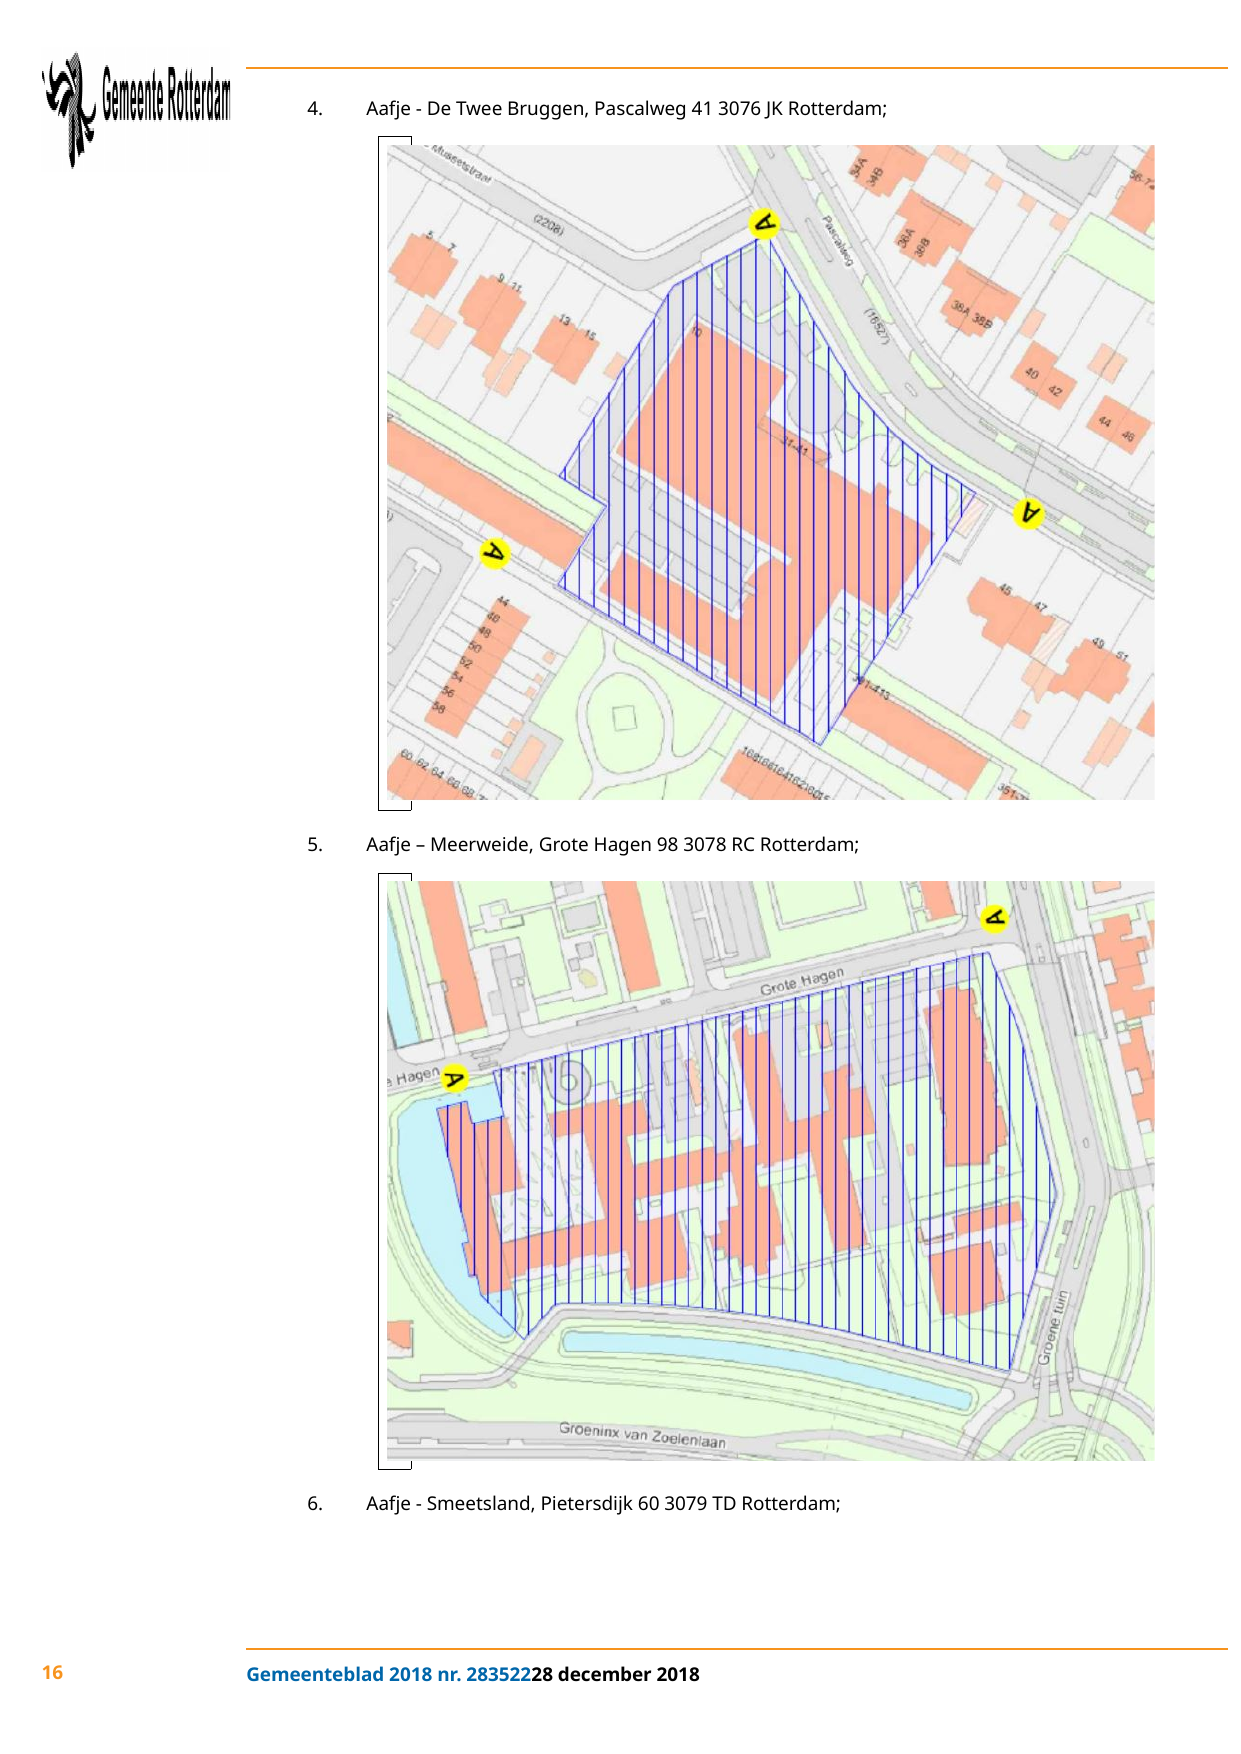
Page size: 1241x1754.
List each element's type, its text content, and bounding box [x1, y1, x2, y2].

picture [387, 881, 1155, 1461]
list Aafje – Meerweide, Grote Hagen 98 3078 RC Rotterdam; [307, 831, 1152, 857]
list Aafje - Smeetsland, Pietersdijk 60 3079 TD Rotterdam; [307, 1491, 1152, 1516]
picture [41, 47, 231, 172]
picture [387, 145, 1155, 801]
list Aafje - De Twee Bruggen, Pascalweg 41 3076 JK Rotterdam; [307, 95, 1152, 121]
